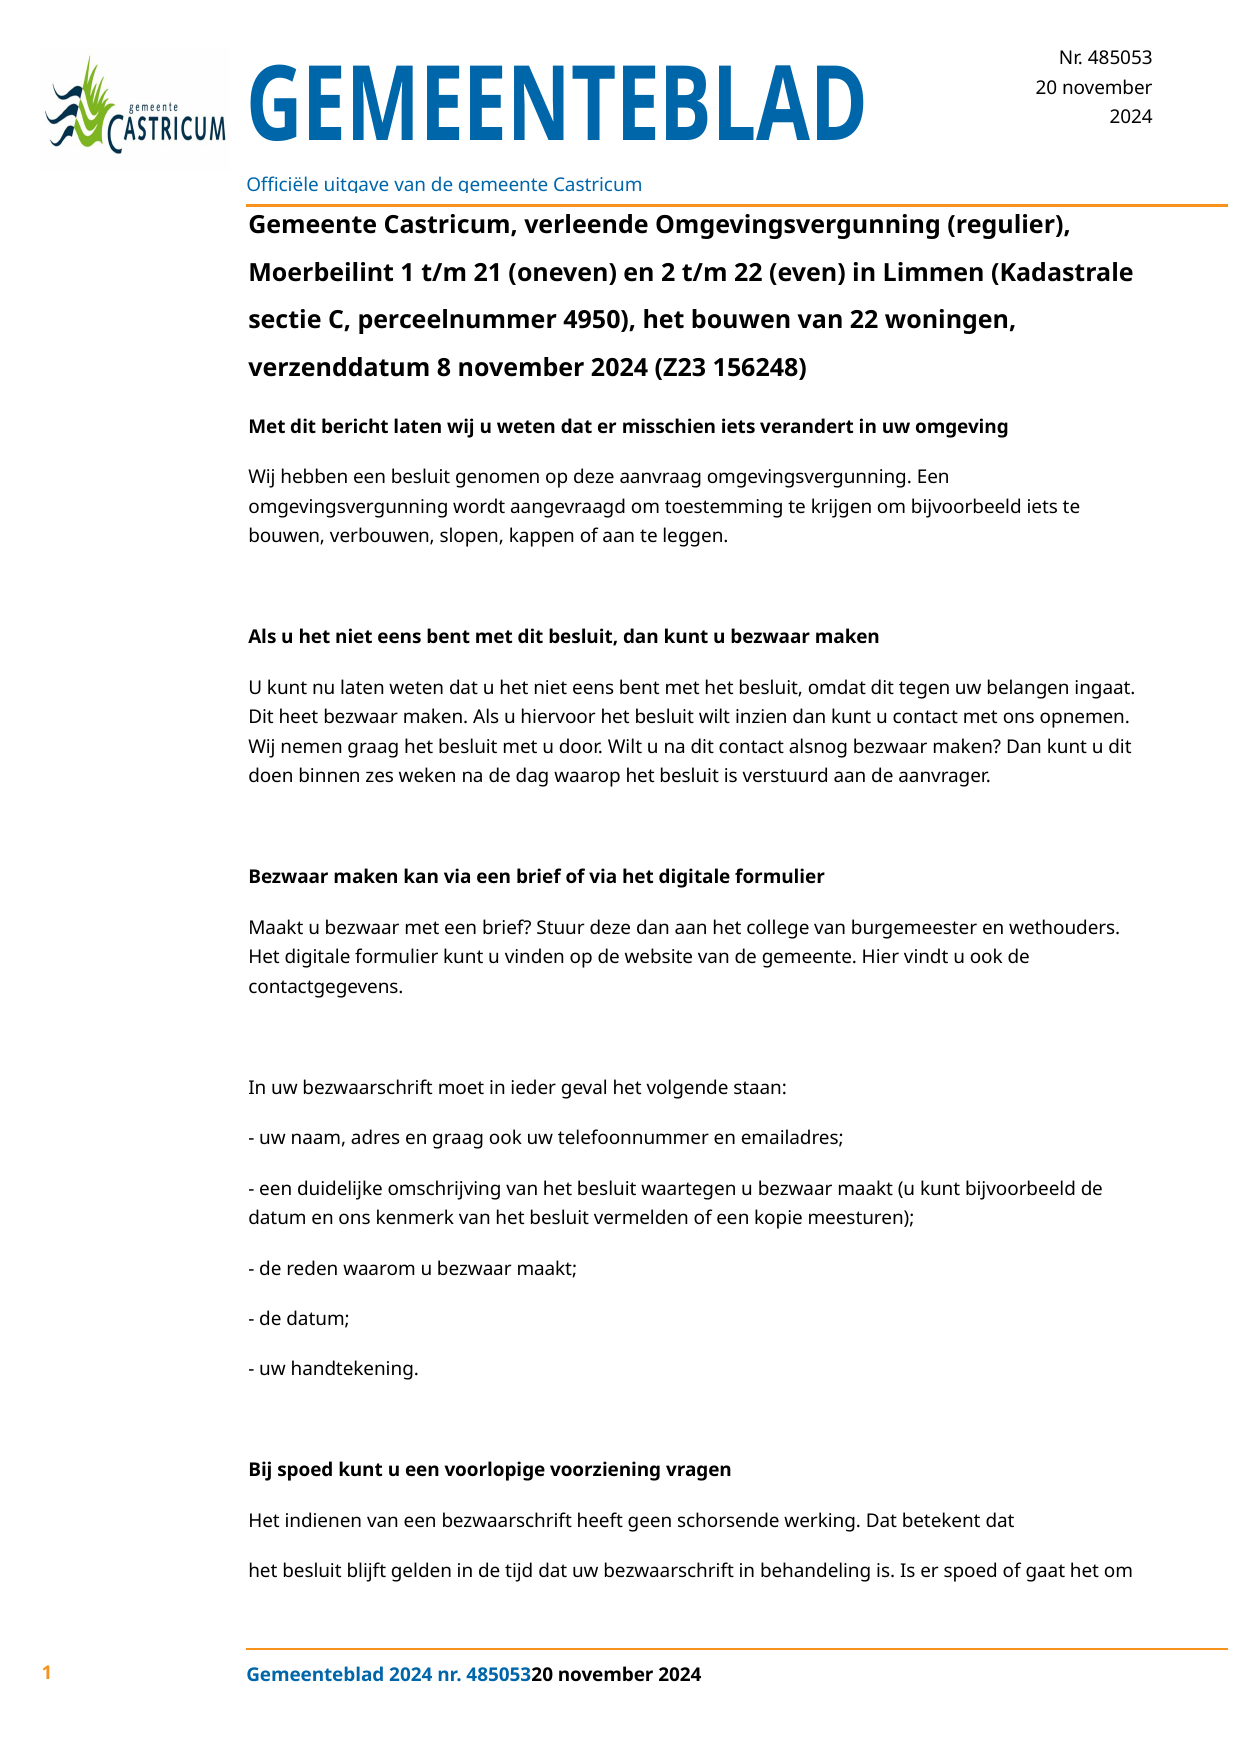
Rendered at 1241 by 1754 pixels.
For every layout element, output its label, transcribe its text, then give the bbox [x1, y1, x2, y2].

text - uw handtekening. [248, 1356, 1152, 1381]
text In uw bezwaarschrift moet in ieder geval het volgende staan: [248, 1074, 1152, 1100]
text Als u het niet eens bent met dit besluit, dan kunt u bezwaar maken [248, 623, 1152, 649]
text Bij spoed kunt u een voorlopige voorziening vragen [248, 1456, 1152, 1482]
text - een duidelijke omschrijving van het besluit waartegen u bezwaar maakt (u kunt bijvoorbeeld de datum en ons kenmerk van het besluit vermelden of een kopie meesturen); [248, 1175, 1152, 1230]
text Het indienen van een bezwaarschrift heeft geen schorsende werking. Dat betekent dat [248, 1507, 1152, 1533]
text Maakt u bezwaar met een brief? Stuur deze dan aan het college van burgemeester en wethouders. Het digitale formulier kunt u vinden op de website van de gemeente. Hier vindt u ook de contactgegevens. [248, 914, 1152, 999]
text U kunt nu laten weten dat u het niet eens bent met het besluit, omdat dit tegen uw belangen ingaat. Dit heet bezwaar maken. Als u hiervoor het besluit wilt inzien dan kunt u contact met ons opnemen. Wij nemen graag het besluit met u door. Wilt u na dit contact alsnog bezwaar maken? Dan kunt u dit doen binnen zes weken na de dag waarop het besluit is verstuurd aan de aanvrager. [248, 674, 1152, 788]
text Met dit bericht laten wij u weten dat er misschien iets verandert in uw omgeving [248, 413, 1152, 439]
text Bezwaar maken kan via een brief of via het digitale formulier [248, 863, 1152, 889]
picture [41, 47, 231, 172]
text - de datum; [248, 1305, 1152, 1331]
text het besluit blijft gelden in de tijd dat uw bezwaarschrift in behandeling is. Is er spoed of gaat het om [248, 1557, 1152, 1583]
text - uw naam, adres en graag ook uw telefoonnummer en emailadres; [248, 1124, 1152, 1150]
text Wij hebben een besluit genomen op deze aanvraag omgevingsvergunning. Een omgevingsvergunning wordt aangevraagd om toestemming te krijgen om bijvoorbeeld iets te bouwen, verbouwen, slopen, kappen of aan te leggen. [248, 463, 1152, 548]
text Gemeente Castricum, verleende Omgevingsvergunning (regulier), Moerbeilint 1 t/m 21 (oneven) en 2 t/m 22 (even) in Limmen (Kadastrale sectie C, perceelnummer 4950), het bouwen van 22 woningen, verzenddatum 8 november 2024 (Z23 156248) [248, 207, 1152, 384]
text - de reden waarom u bezwaar maakt; [248, 1255, 1152, 1281]
